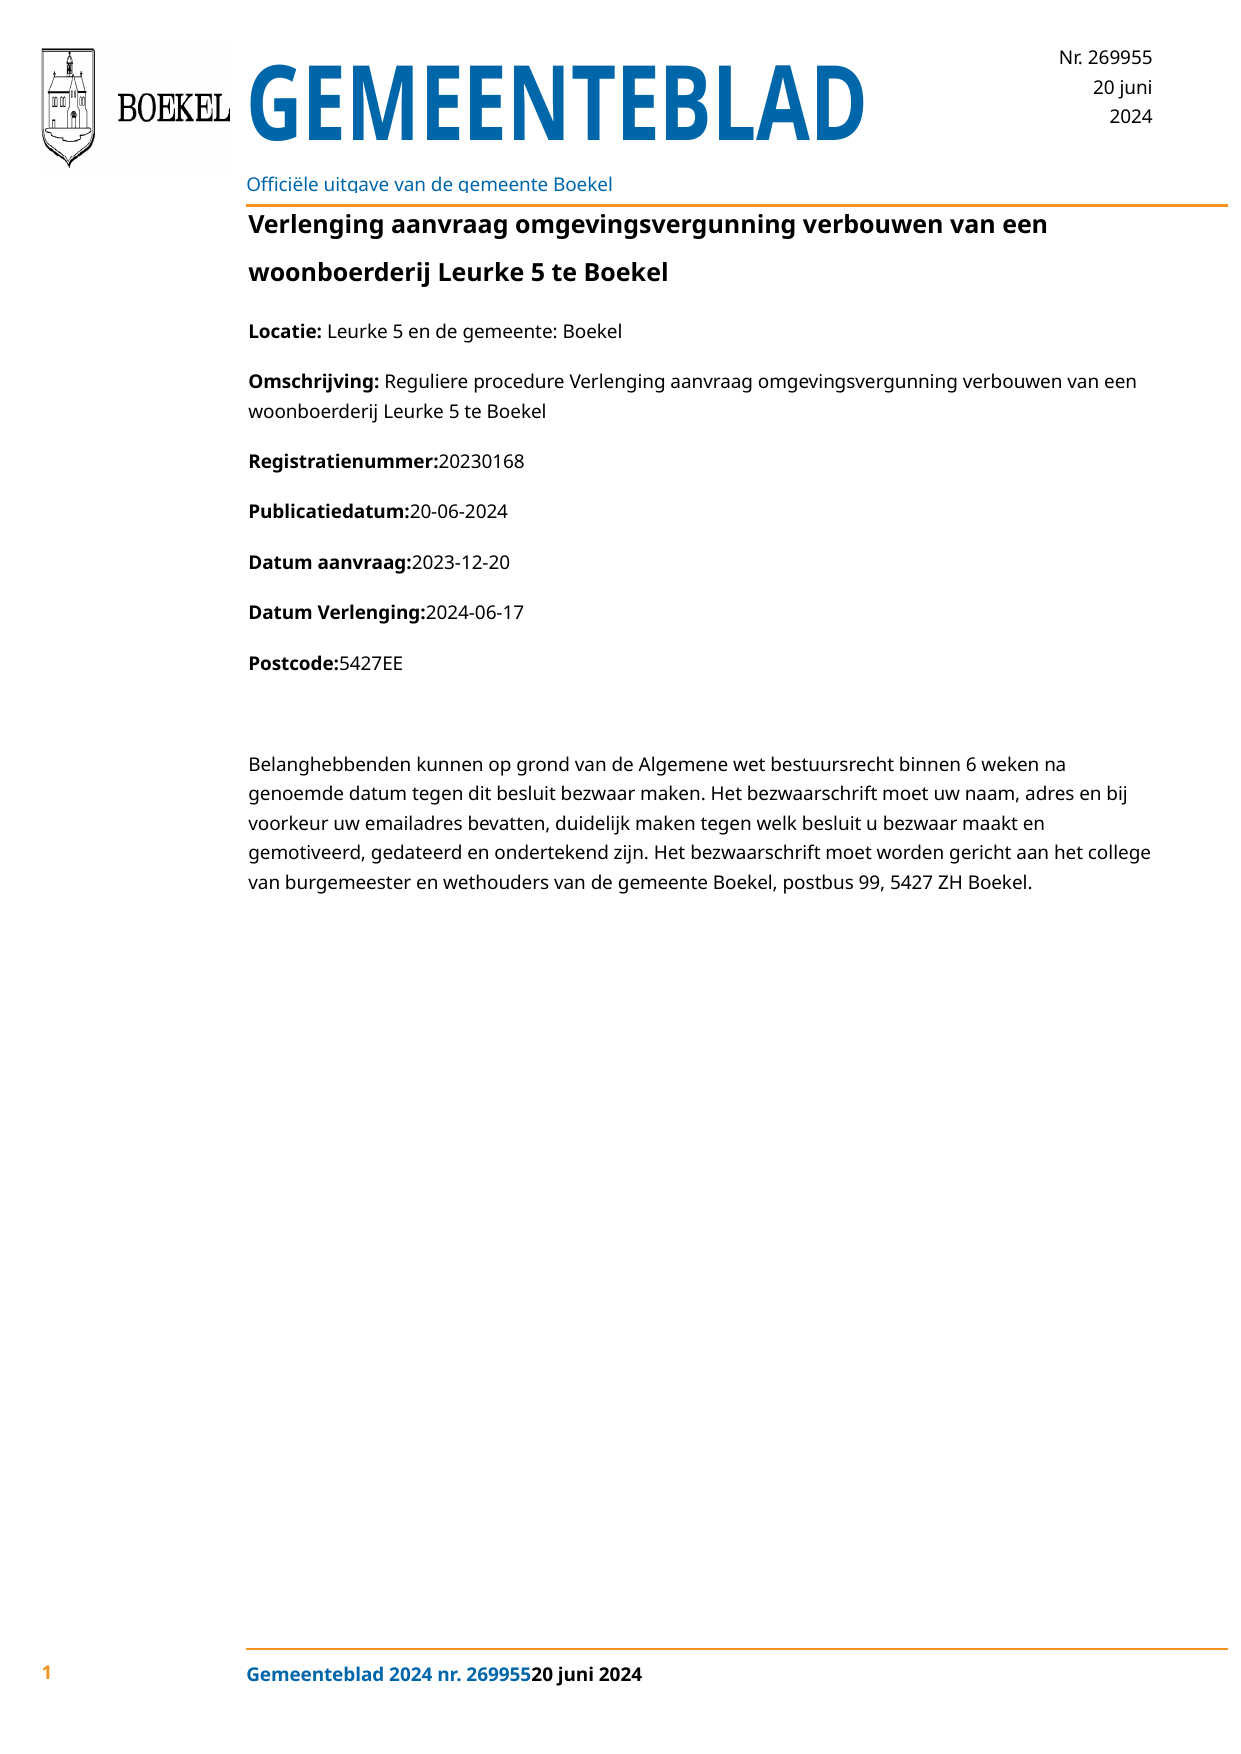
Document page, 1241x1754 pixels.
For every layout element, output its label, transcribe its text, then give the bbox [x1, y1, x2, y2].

text Omschrijving: Reguliere procedure Verlenging aanvraag omgevingsvergunning verbouwen van een woonboerderij Leurke 5 te Boekel [248, 368, 1152, 424]
text Postcode:5427EE [248, 650, 1152, 676]
picture [41, 47, 231, 172]
text Locatie: Leurke 5 en de gemeente: Boekel [248, 318, 1152, 344]
text Publicatiedatum:20-06-2024 [248, 499, 1152, 524]
text Belanghebbenden kunnen op grond van de Algemene wet bestuursrecht binnen 6 weken na genoemde datum tegen dit besluit bezwaar maken. Het bezwaarschrift moet uw naam, adres en bij voorkeur uw emailadres bevatten, duidelijk maken tegen welk besluit u bezwaar maakt en gemotiveerd, gedateerd en ondertekend zijn. Het bezwaarschrift moet worden gericht aan het college van burgemeester en wethouders van de gemeente Boekel, postbus 99, 5427 ZH Boekel. [248, 751, 1152, 895]
text Verlenging aanvraag omgevingsvergunning verbouwen van een woonboerderij Leurke 5 te Boekel [248, 207, 1152, 288]
text Datum aanvraag:2023-12-20 [248, 549, 1152, 575]
text Registratienummer:20230168 [248, 448, 1152, 474]
text Datum Verlenging:2024-06-17 [248, 599, 1152, 625]
